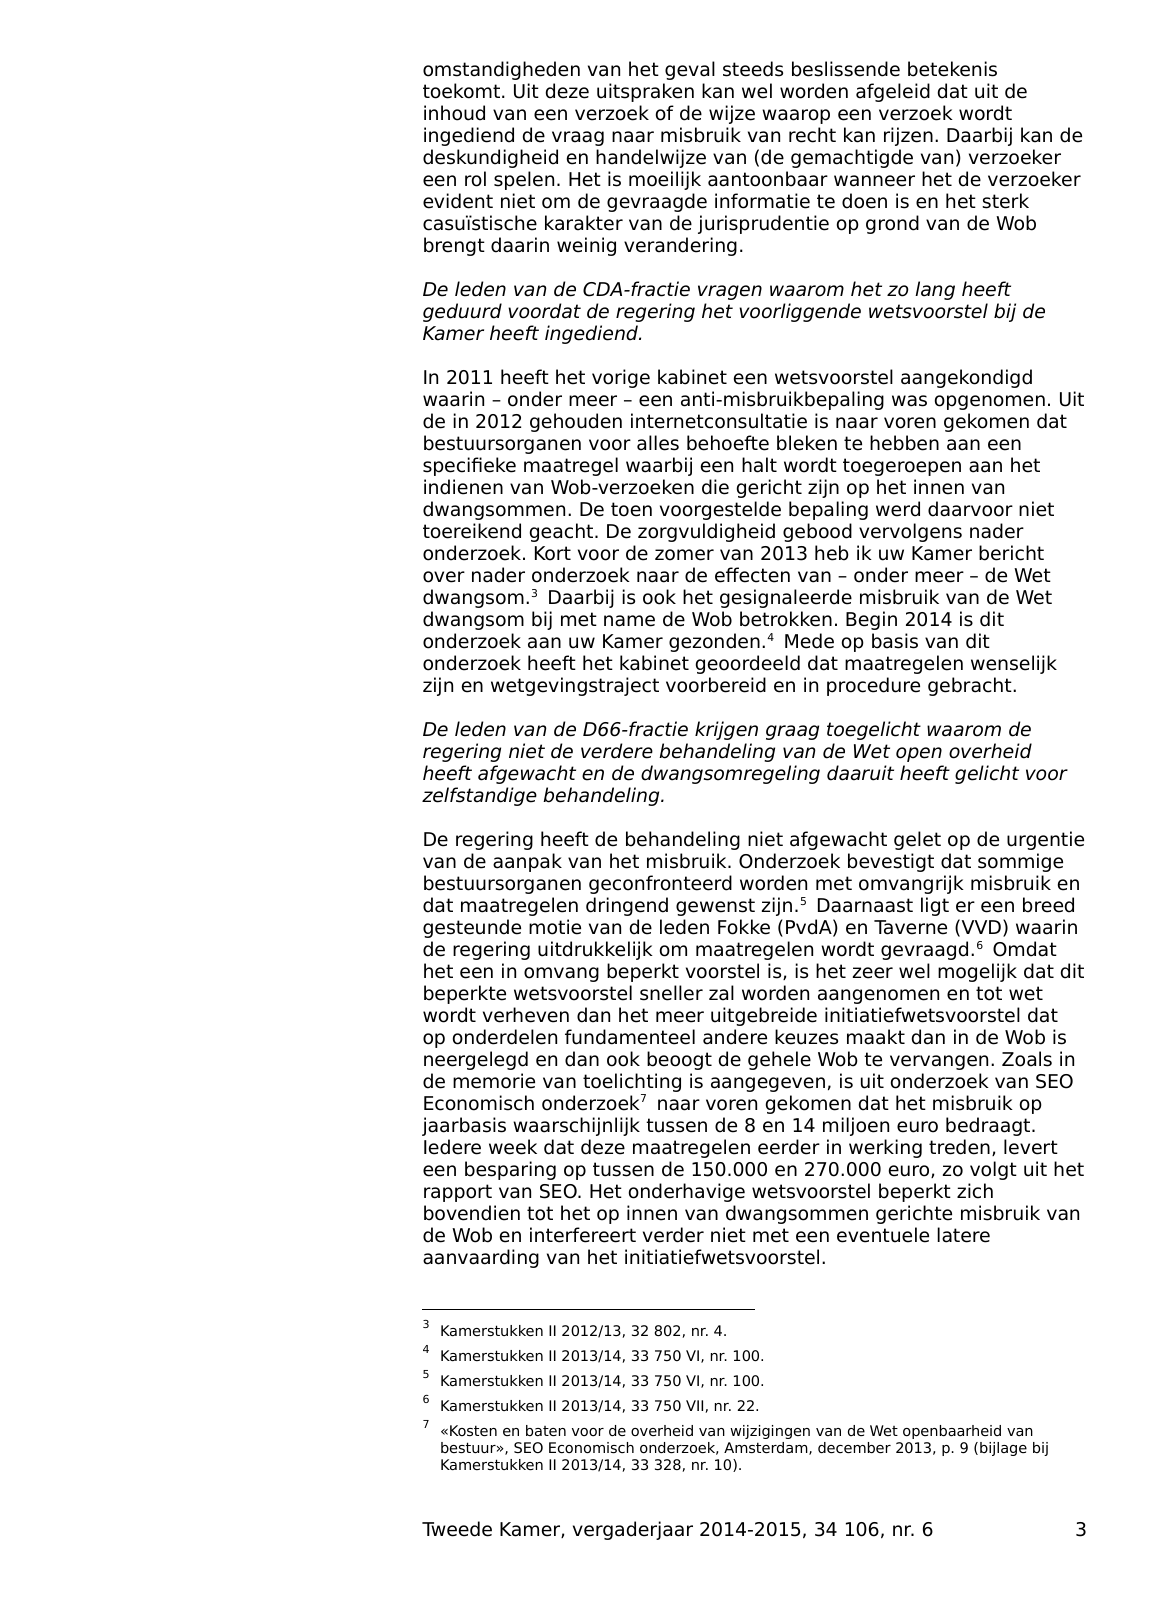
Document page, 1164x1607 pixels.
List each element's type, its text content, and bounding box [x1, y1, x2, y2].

text De regering heeft de behandeling niet afgewacht gelet op de urgentie van de aanpak van het misbruik. Onderzoek bevestigt dat sommige bestuursorganen geconfronteerd worden met omvangrijk misbruik en dat maatregelen dringend gewenst zijn. Daarnaast ligt er een breed gesteunde motie van de leden Fokke (PvdA) en Taverne (VVD) waarin de regering uitdrukkelijk om maatregelen wordt gevraagd. Omdat het een in omvang beperkt voorstel is, is het zeer wel mogelijk dat dit beperkte wetsvoorstel sneller zal worden aangenomen en tot wet wordt verheven dan het meer uitgebreide initiatiefwetsvoorstel dat op onderdelen fundamenteel andere keuzes maakt dan in de Wob is neergelegd en dan ook beoogt de gehele Wob te vervangen. Zoals in de memorie van toelichting is aangegeven, is uit onderzoek van SEO Economisch onderzoek naar voren gekomen dat het misbruik op jaarbasis waarschijnlijk tussen de 8 en 14 miljoen euro bedraagt. Iedere week dat deze maatregelen eerder in werking treden, levert een besparing op tussen de 150.000 en 270.000 euro, zo volgt uit het rapport van SEO. Het onderhavige wetsvoorstel beperkt zich bovendien tot het op innen van dwangsommen gerichte misbruik van de Wob en interfereert verder niet met een eventuele latere aanvaarding van het initiatiefwetsvoorstel. [422, 829, 1087, 1269]
text Kamerstukken II 2012/13, 32 802, nr. 4. [422, 1318, 1087, 1341]
text Kamerstukken II 2013/14, 33 750 VI, nr. 100. [422, 1343, 1087, 1366]
text «Kosten en baten voor de overheid van wijzigingen van de Wet openbaarheid van bestuur», SEO Economisch onderzoek, Amsterdam, december 2013, p. 9 (bijlage bij Kamerstukken II 2013/14, 33 328, nr. 10). [422, 1418, 1087, 1474]
text De leden van de D66-fractie krijgen graag toegelicht waarom de regering niet de verdere behandeling van de Wet open overheid heeft afgewacht en de dwangsomregeling daaruit heeft gelicht voor zelfstandige behandeling. [422, 719, 1087, 807]
text Kamerstukken II 2013/14, 33 750 VI, nr. 100. [422, 1368, 1087, 1391]
text In 2011 heeft het vorige kabinet een wetsvoorstel aangekondigd waarin – onder meer – een anti-misbruikbepaling was opgenomen. Uit de in 2012 gehouden internetconsultatie is naar voren gekomen dat bestuursorganen voor alles behoefte bleken te hebben aan een specifieke maatregel waarbij een halt wordt toegeroepen aan het indienen van Wob-verzoeken die gericht zijn op het innen van dwangsommen. De toen voorgestelde bepaling werd daarvoor niet toereikend geacht. De zorgvuldigheid gebood vervolgens nader onderzoek. Kort voor de zomer van 2013 heb ik uw Kamer bericht over nader onderzoek naar de effecten van – onder meer – de Wet dwangsom. Daarbij is ook het gesignaleerde misbruik van de Wet dwangsom bij met name de Wob betrokken. Begin 2014 is dit onderzoek aan uw Kamer gezonden. Mede op basis van dit onderzoek heeft het kabinet geoordeeld dat maatregelen wenselijk zijn en wetgevingstraject voorbereid en in procedure gebracht. [422, 367, 1087, 697]
text De leden van de CDA-fractie vragen waarom het zo lang heeft geduurd voordat de regering het voorliggende wetsvoorstel bij de Kamer heeft ingediend. [422, 279, 1087, 345]
text Kamerstukken II 2013/14, 33 750 VII, nr. 22. [422, 1393, 1087, 1416]
text omstandigheden van het geval steeds beslissende betekenis toekomt. Uit deze uitspraken kan wel worden afgeleid dat uit de inhoud van een verzoek of de wijze waarop een verzoek wordt ingediend de vraag naar misbruik van recht kan rijzen. Daarbij kan de deskundigheid en handelwijze van (de gemachtigde van) verzoeker een rol spelen. Het is moeilijk aantoonbaar wanneer het de verzoeker evident niet om de gevraagde informatie te doen is en het sterk casuïstische karakter van de jurisprudentie op grond van de Wob brengt daarin weinig verandering. [422, 59, 1087, 257]
